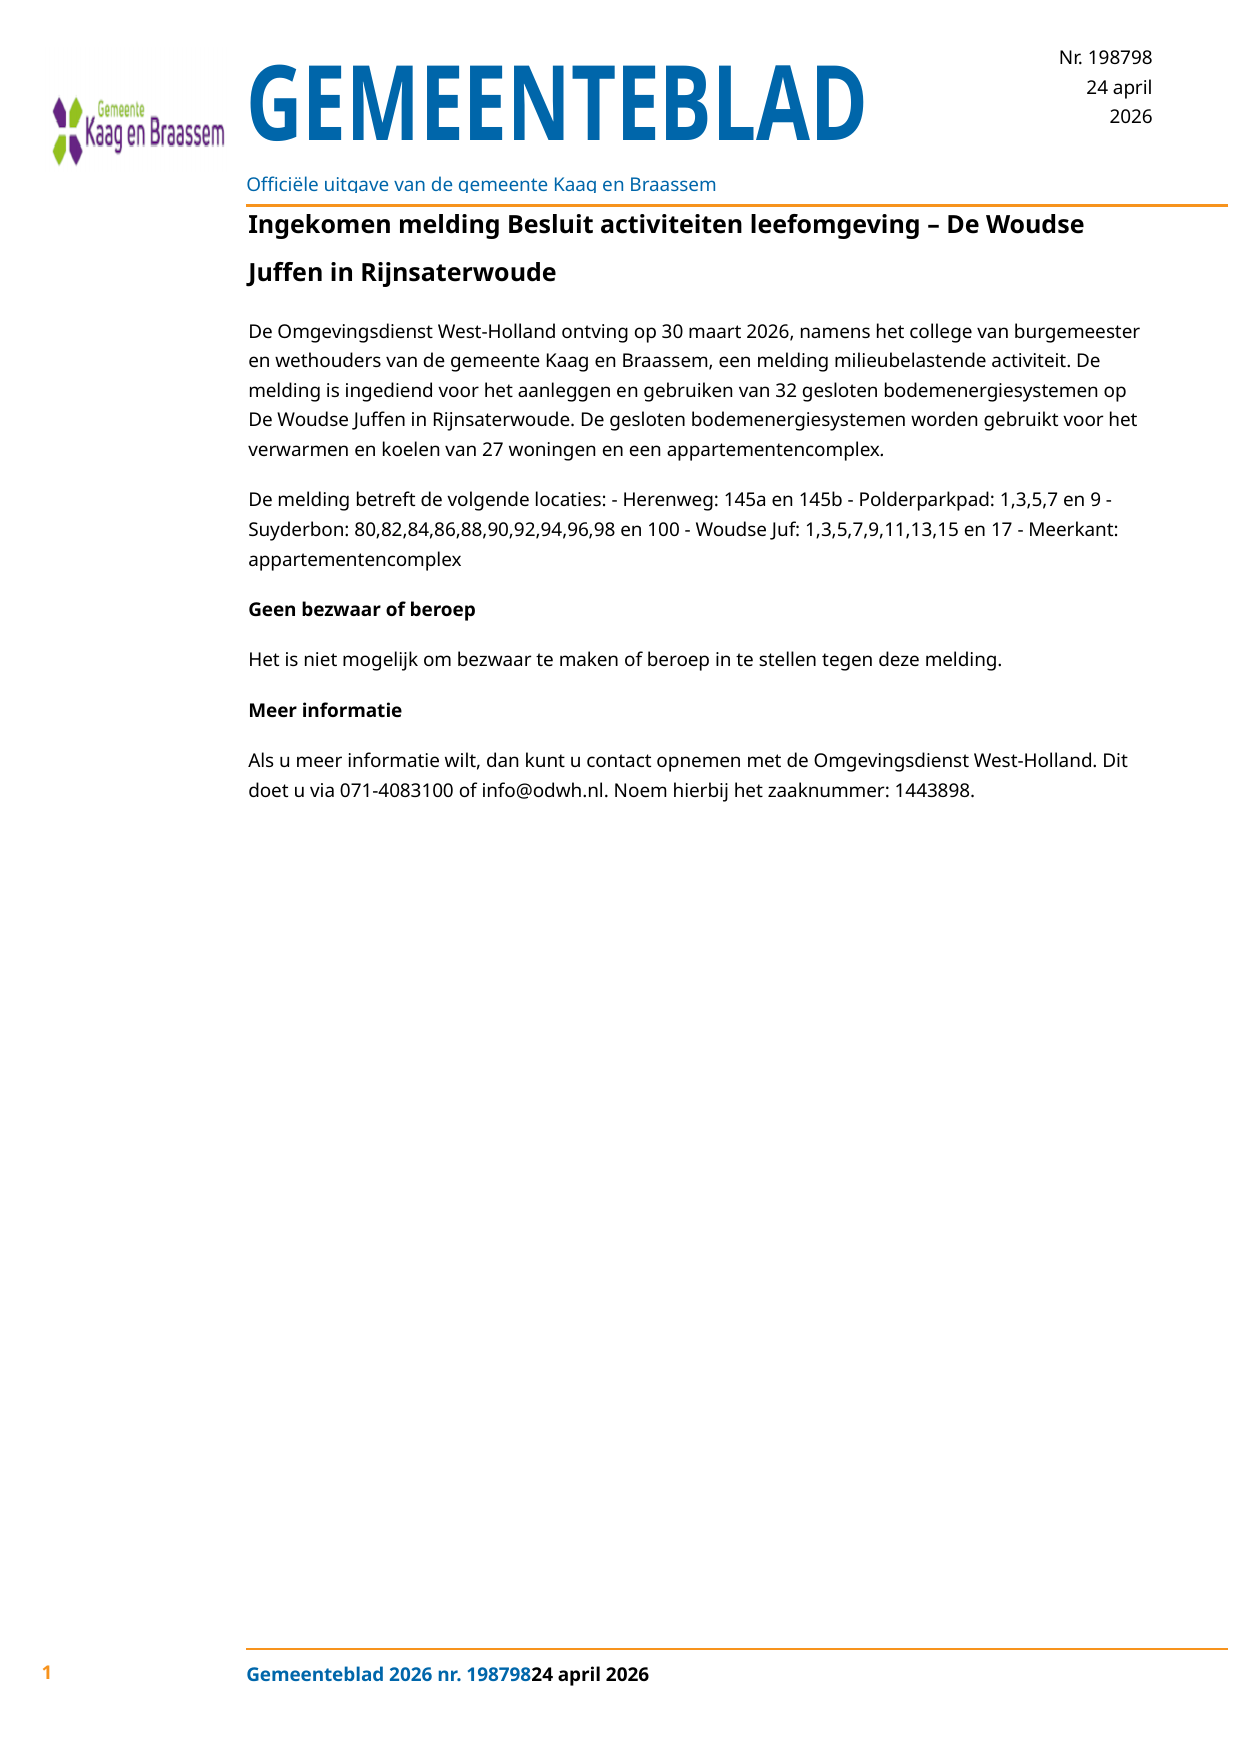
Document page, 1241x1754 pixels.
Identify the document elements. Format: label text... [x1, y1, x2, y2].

text De melding betreft de volgende locaties: - Herenweg: 145a en 145b - Polderparkpad: 1,3,5,7 en 9 - Suyderbon: 80,82,84,86,88,90,92,94,96,98 en 100 - Woudse Juf: 1,3,5,7,9,11,13,15 en 17 - Meerkant: appartementencomplex [248, 487, 1152, 572]
text Ingekomen melding Besluit activiteiten leefomgeving – De Woudse Juffen in Rijnsaterwoude [248, 207, 1152, 288]
text De Omgevingsdienst West-Holland ontving op 30 maart 2026, namens het college van burgemeester en wethouders van de gemeente Kaag en Braassem, een melding milieubelastende activiteit. De melding is ingediend voor het aanleggen en gebruiken van 32 gesloten bodemenergiesystemen op De Woudse Juffen in Rijnsaterwoude. De gesloten bodemenergiesystemen worden gebruikt voor het verwarmen en koelen van 27 woningen en een appartementencomplex. [248, 318, 1152, 462]
text Het is niet mogelijk om bezwaar te maken of beroep in te stellen tegen deze melding. [248, 647, 1152, 672]
picture [41, 47, 231, 172]
text Meer informatie [248, 697, 1152, 723]
text Als u meer informatie wilt, dan kunt u contact opnemen met de Omgevingsdienst West-Holland. Dit doet u via 071-4083100 of info@odwh.nl. Noem hierbij het zaaknummer: 1443898. [248, 747, 1152, 803]
text Geen bezwaar of beroep [248, 596, 1152, 622]
